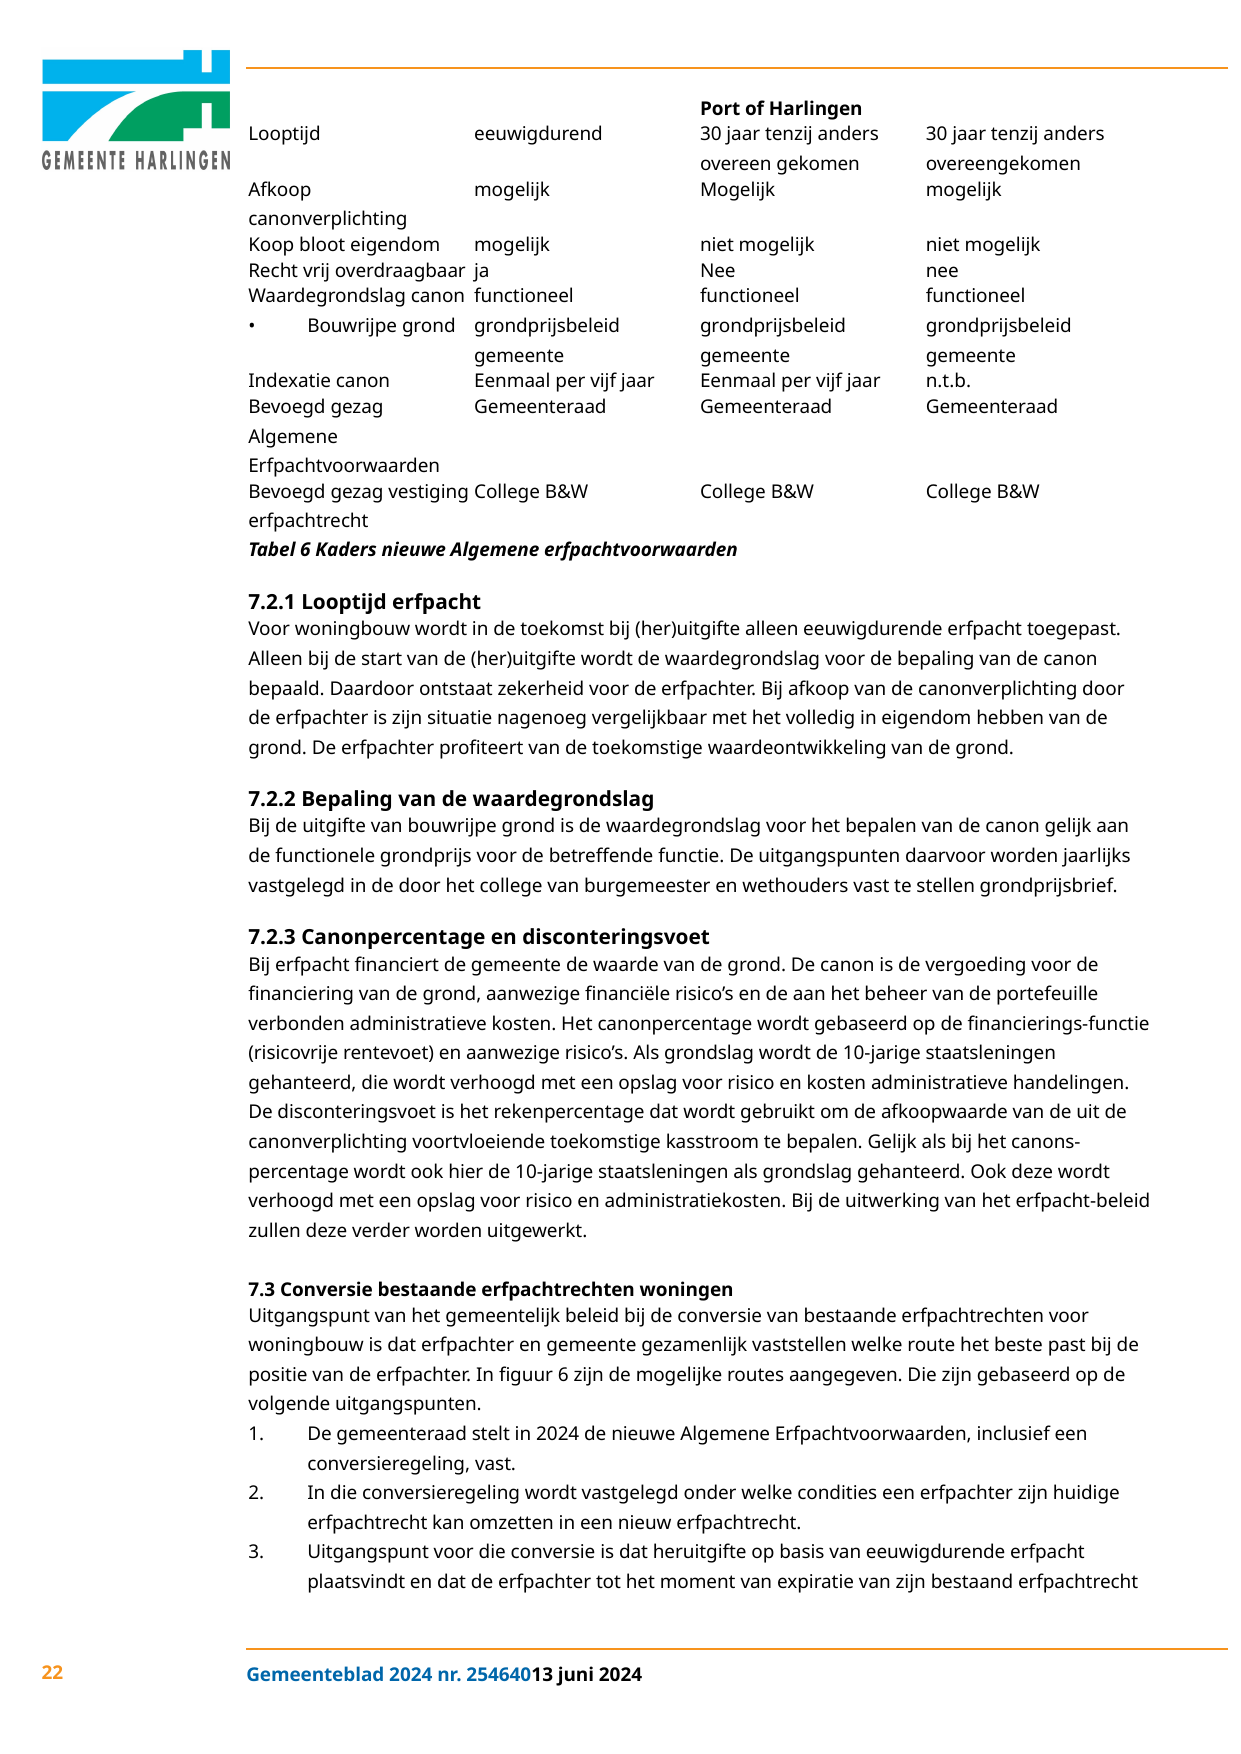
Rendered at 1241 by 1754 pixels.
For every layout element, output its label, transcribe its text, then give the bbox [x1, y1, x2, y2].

table_cell Recht vrij overdraagbaar [248, 257, 474, 283]
table_cell niet mogelijk [700, 231, 926, 257]
list Uitgangspunt voor die conversie is dat heruitgifte op basis van eeuwigdurende erfpacht plaatsvindt en dat de erfpachter tot het moment van expiratie van zijn bestaand erfpachtrecht [248, 1538, 1152, 1594]
table_cell functioneel grondprijsbeleid gemeente [700, 283, 926, 367]
table_cell 30 jaar tenzij anders overeen gekomen [700, 121, 926, 176]
table_header [248, 95, 474, 121]
text 7.2.1 Looptijd erfpacht [248, 587, 1152, 616]
table_cell Gemeenteraad [474, 393, 700, 478]
table_cell mogelijk [474, 231, 700, 257]
table_cell Koop bloot eigendom [248, 231, 474, 257]
table_cell Looptijd [248, 121, 474, 176]
table_header [926, 95, 1152, 121]
table_cell 30 jaar tenzij anders overeengekomen [926, 121, 1152, 176]
table_cell mogelijk [474, 176, 700, 231]
text 7.2.2 Bepaling van de waardegrondslag [248, 784, 1152, 813]
table_cell Gemeenteraad [700, 393, 926, 478]
text Bij de uitgifte van bouwrijpe grond is de waardegrondslag voor het bepalen van de canon gelijk aan de functionele grondprijs voor de betreffende functie. De uitgangspunten daarvoor worden jaarlijks vastgelegd in de door het college van burgemeester en wethouders vast te stellen grondprijsbrief. [248, 813, 1152, 898]
text Bij erfpacht financiert de gemeente de waarde van de grond. De canon is de vergoeding voor de financiering van de grond, aanwezige financiële risico’s en de aan het beheer van de portefeuille verbonden administratieve kosten. Het canonpercentage wordt gebaseerd op de financierings-functie (risicovrije rentevoet) en aanwezige risico’s. Als grondslag wordt de 10-jarige staatsleningen gehanteerd, die wordt verhoogd met een opslag voor risico en kosten administratieve handelingen. [248, 951, 1152, 1095]
table_header Port of Harlingen [700, 95, 926, 121]
table_cell Eenmaal per vijf jaar [700, 368, 926, 393]
table_header [474, 95, 700, 121]
table_cell Bevoegd gezag Algemene Erfpachtvoorwaarden [248, 393, 474, 478]
picture [41, 47, 231, 172]
table_cell functioneel grondprijsbeleid gemeente [926, 283, 1152, 367]
text Voor woningbouw wordt in de toekomst bij (her)uitgifte alleen eeuwigdurende erfpacht toegepast. Alleen bij de start van de (her)uitgifte wordt de waardegrondslag voor de bepaling van de canon bepaald. Daardoor ontstaat zekerheid voor de erfpachter. Bij afkoop van de canonverplichting door de erfpachter is zijn situatie nagenoeg vergelijkbaar met het volledig in eigendom hebben van de grond. De erfpachter profiteert van de toekomstige waardeontwikkeling van de grond. [248, 616, 1152, 759]
table_cell ja [474, 257, 700, 283]
table_cell Waardegrondslag canon Bouwrijpe grond [248, 283, 474, 367]
text Uitgangspunt van het gemeentelijk beleid bij de conversie van bestaande erfpachtrechten voor woningbouw is dat erfpachter en gemeente gezamenlijk vaststellen welke route het beste past bij de positie van de erfpachter. In figuur 6 zijn de mogelijke routes aangegeven. Die zijn gebaseerd op de volgende uitgangspunten. [248, 1302, 1152, 1416]
text 7.2.3 Canonpercentage en disconteringsvoet [248, 922, 1152, 951]
table_cell Mogelijk [700, 176, 926, 231]
table_cell Afkoop canonverplichting [248, 176, 474, 231]
list In die conversieregeling wordt vastgelegd onder welke condities een erfpachter zijn huidige erfpachtrecht kan omzetten in een nieuw erfpachtrecht. [248, 1479, 1152, 1535]
table_cell Eenmaal per vijf jaar [474, 368, 700, 393]
table_cell Indexatie canon [248, 368, 474, 393]
table_cell Bevoegd gezag vestiging erfpachtrecht [248, 478, 474, 533]
table_cell nee [926, 257, 1152, 283]
table_cell n.t.b. [926, 368, 1152, 393]
table_cell College B&W [700, 478, 926, 533]
table_cell College B&W [474, 478, 700, 533]
text 7.3 Conversie bestaande erfpachtrechten woningen [248, 1276, 1152, 1302]
table_cell College B&W [926, 478, 1152, 533]
text De disconteringsvoet is het rekenpercentage dat wordt gebruikt om de afkoopwaarde van de uit de canonverplichting voortvloeiende toekomstige kasstroom te bepalen. Gelijk als bij het canons-percentage wordt ook hier de 10-jarige staatsleningen als grondslag gehanteerd. Ook deze wordt verhoogd met een opslag voor risico en administratiekosten. Bij de uitwerking van het erfpacht-beleid zullen deze verder worden uitgewerkt. [248, 1099, 1152, 1243]
table_cell niet mogelijk [926, 231, 1152, 257]
table_cell eeuwigdurend [474, 121, 700, 176]
table_cell Gemeenteraad [926, 393, 1152, 478]
list De gemeenteraad stelt in 2024 de nieuwe Algemene Erfpachtvoorwaarden, inclusief een conversieregeling, vast. [248, 1420, 1152, 1476]
table_cell Nee [700, 257, 926, 283]
table_cell functioneel grondprijsbeleid gemeente [474, 283, 700, 367]
text Tabel 6 Kaders nieuwe Algemene erfpachtvoorwaarden [248, 537, 1152, 562]
table_cell mogelijk [926, 176, 1152, 231]
